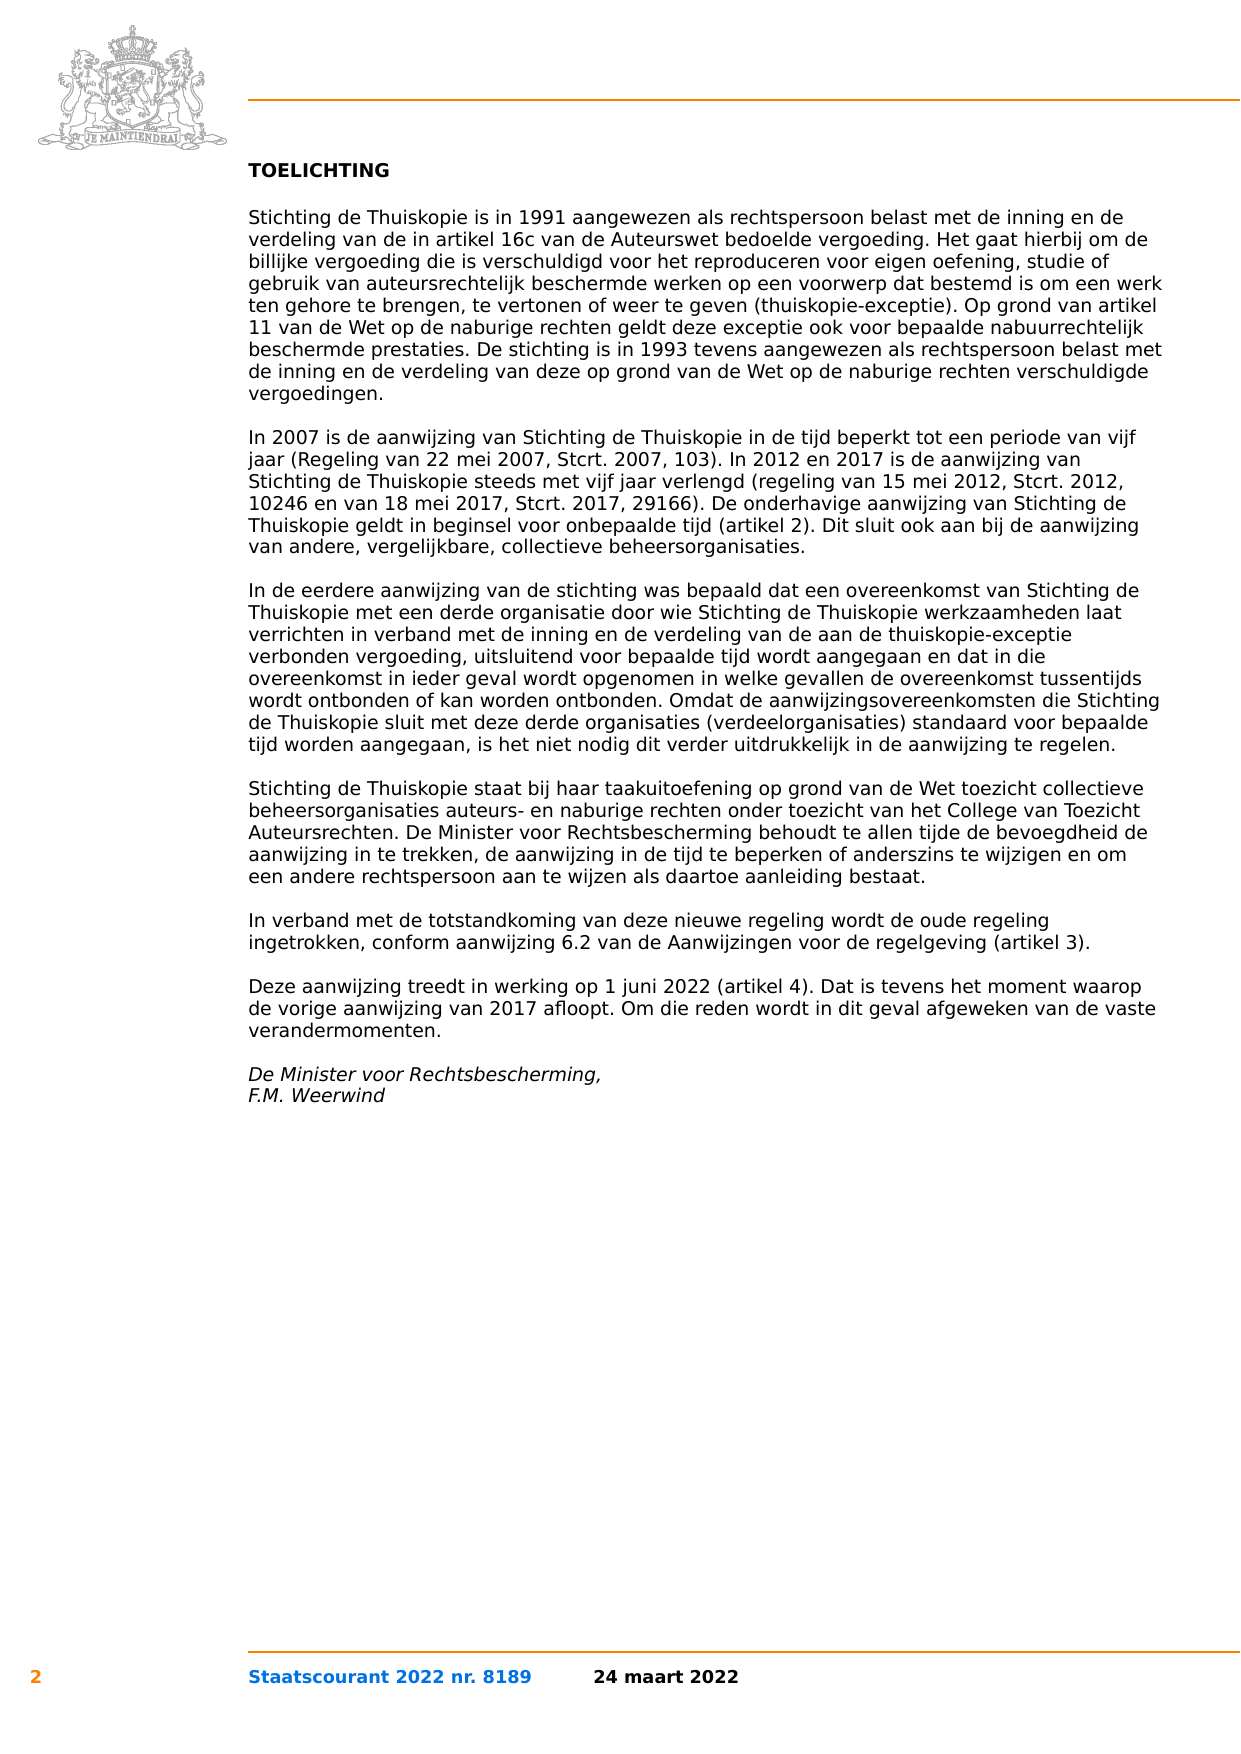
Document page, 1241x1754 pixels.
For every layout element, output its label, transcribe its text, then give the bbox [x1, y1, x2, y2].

text In 2007 is de aanwijzing van Stichting de Thuiskopie in de tijd beperkt tot een periode van vijf jaar (Regeling van 22 mei 2007, Stcrt. 2007, 103). In 2012 en 2017 is de aanwijzing van Stichting de Thuiskopie steeds met vijf jaar verlengd (regeling van 15 mei 2012, Stcrt. 2012, 10246 en van 18 mei 2017, Stcrt. 2017, 29166). De onderhavige aanwijzing van Stichting de Thuiskopie geldt in beginsel voor onbepaalde tijd (artikel 2). Dit sluit ook aan bij de aanwijzing van andere, vergelijkbare, collectieve beheersorganisaties. [248, 427, 1163, 558]
text In de eerdere aanwijzing van de stichting was bepaald dat een overeenkomst van Stichting de Thuiskopie met een derde organisatie door wie Stichting de Thuiskopie werkzaamheden laat verrichten in verband met de inning en de verdeling van de aan de thuiskopie-exceptie verbonden vergoeding, uitsluitend voor bepaalde tijd wordt aangegaan en dat in die overeenkomst in ieder geval wordt opgenomen in welke gevallen de overeenkomst tussentijds wordt ontbonden of kan worden ontbonden. Omdat de aanwijzingsovereenkomsten die Stichting de Thuiskopie sluit met deze derde organisaties (verdeelorganisaties) standaard voor bepaalde tijd worden aangegaan, is het niet nodig dit verder uitdrukkelijk in de aanwijzing te regelen. [248, 580, 1163, 756]
text Deze aanwijzing treedt in werking op 1 juni 2022 (artikel 4). Dat is tevens het moment waarop de vorige aanwijzing van 2017 afloopt. Om die reden wordt in dit geval afgeweken van de vaste verandermomenten. [248, 976, 1163, 1042]
text Stichting de Thuiskopie staat bij haar taakuitoefening op grond van de Wet toezicht collectieve beheersorganisaties auteurs- en naburige rechten onder toezicht van het College van Toezicht Auteursrechten. De Minister voor Rechtsbescherming behoudt te allen tijde de bevoegdheid de aanwijzing in te trekken, de aanwijzing in de tijd te beperken of anderszins te wijzigen en om een andere rechtspersoon aan te wijzen als daartoe aanleiding bestaat. [248, 778, 1163, 888]
picture [38, 25, 227, 150]
text In verband met de totstandkoming van deze nieuwe regeling wordt de oude regeling ingetrokken, conform aanwijzing 6.2 van de Aanwijzingen voor de regelgeving (artikel 3). [248, 910, 1163, 954]
text Stichting de Thuiskopie is in 1991 aangewezen als rechtspersoon belast met de inning en de verdeling van de in artikel 16c van de Auteurswet bedoelde vergoeding. Het gaat hierbij om de billijke vergoeding die is verschuldigd voor het reproduceren voor eigen oefening, studie of gebruik van auteursrechtelijk beschermde werken op een voorwerp dat bestemd is om een werk ten gehore te brengen, te vertonen of weer te geven (thuiskopie-exceptie). Op grond van artikel 11 van de Wet op de naburige rechten geldt deze exceptie ook voor bepaalde nabuurrechtelijk beschermde prestaties. De stichting is in 1993 tevens aangewezen als rechtspersoon belast met de inning en de verdeling van deze op grond van de Wet op de naburige rechten verschuldigde vergoedingen. [248, 207, 1163, 405]
subtitle TOELICHTING [248, 160, 1163, 182]
text De Minister voor Rechtsbescherming, F.M. Weerwind [248, 1063, 1163, 1107]
